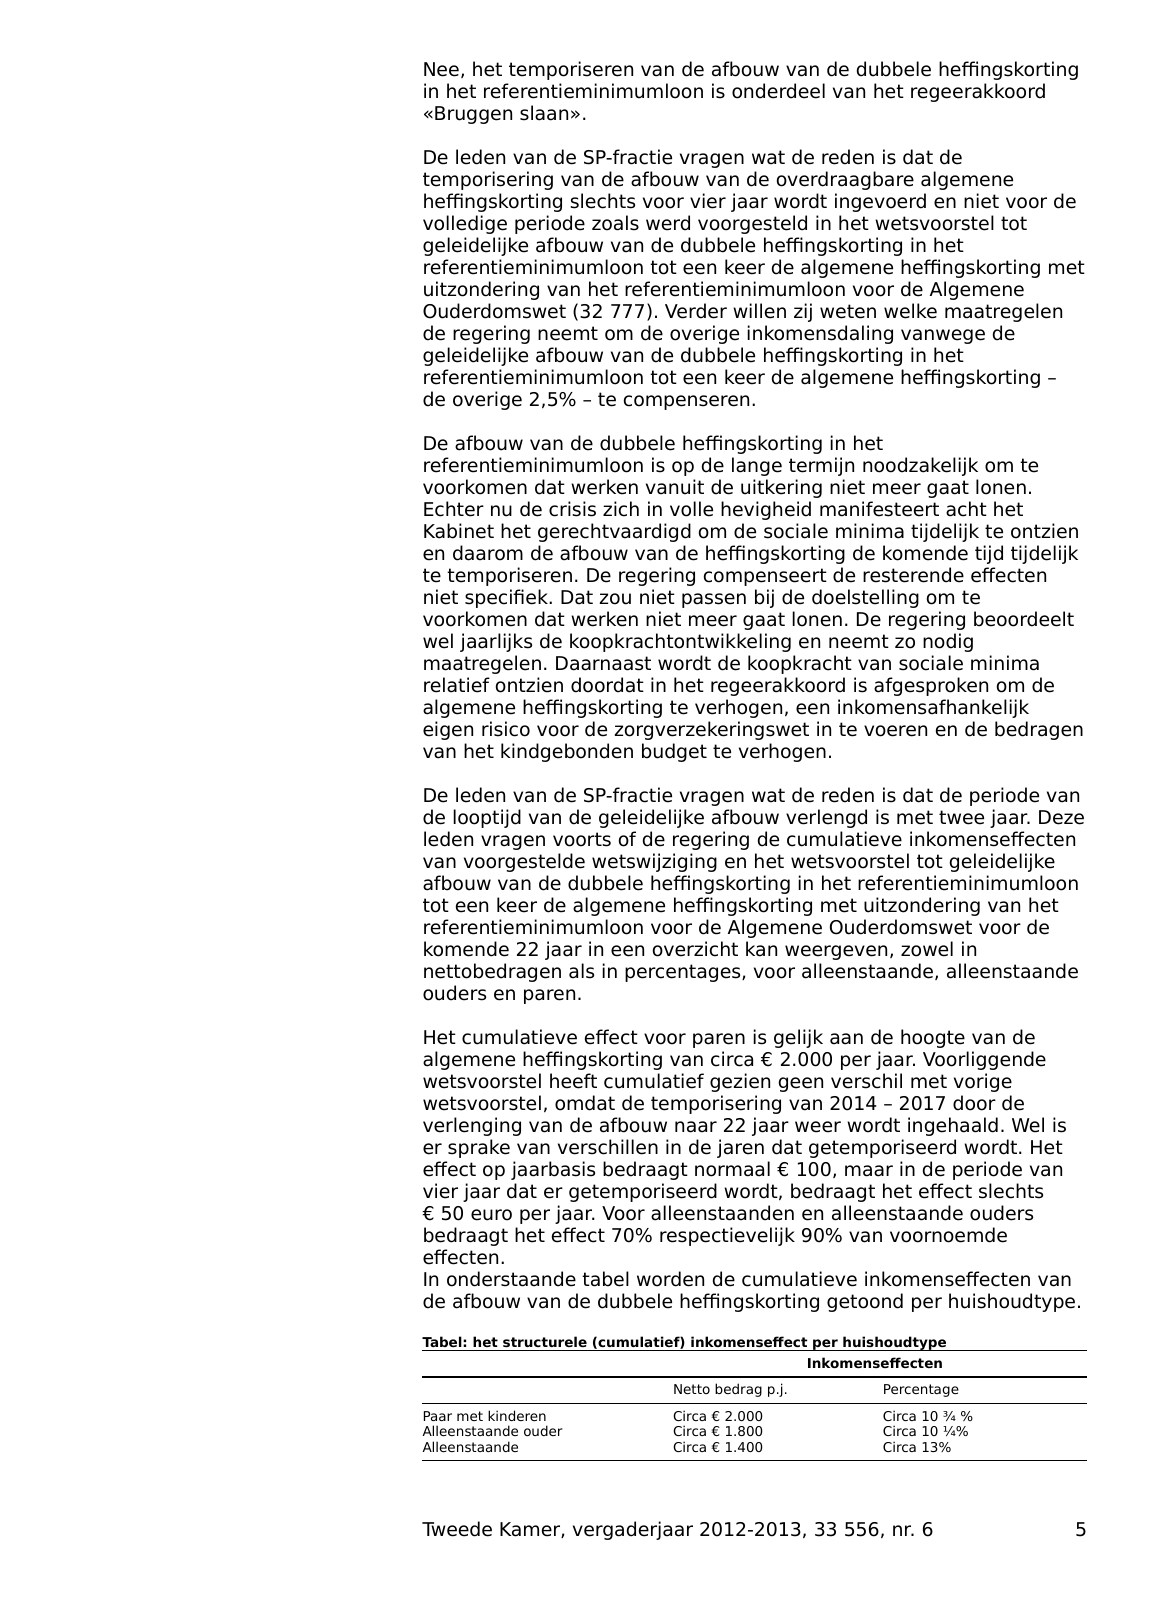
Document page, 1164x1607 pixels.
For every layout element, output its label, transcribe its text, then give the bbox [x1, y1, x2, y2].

table_cell Circa € 1.400 [667, 1440, 877, 1460]
table_cell Circa 10 ¼% [877, 1424, 1087, 1440]
table_cell [422, 1378, 667, 1403]
text De leden van de SP-fractie vragen wat de reden is dat de temporisering van de afbouw van de overdraagbare algemene heffingskorting slechts voor vier jaar wordt ingevoerd en niet voor de volledige periode zoals werd voorgesteld in het wetsvoorstel tot geleidelijke afbouw van de dubbele heffingskorting in het referentieminimumloon tot een keer de algemene heffingskorting met uitzondering van het referentieminimumloon voor de Algemene Ouderdomswet (32 777). Verder willen zij weten welke maatregelen de regering neemt om de overige inkomensdaling vanwege de geleidelijke afbouw van de dubbele heffingskorting in het referentieminimumloon tot een keer de algemene heffingskorting – de overige 2,5% – te compenseren. [422, 147, 1087, 411]
text De afbouw van de dubbele heffingskorting in het referentieminimumloon is op de lange termijn noodzakelijk om te voorkomen dat werken vanuit de uitkering niet meer gaat lonen. Echter nu de crisis zich in volle hevigheid manifesteert acht het Kabinet het gerechtvaardigd om de sociale minima tijdelijk te ontzien en daarom de afbouw van de heffingskorting de komende tijd tijdelijk te temporiseren. De regering compenseert de resterende effecten niet specifiek. Dat zou niet passen bij de doelstelling om te voorkomen dat werken niet meer gaat lonen. De regering beoordeelt wel jaarlijks de koopkrachtontwikkeling en neemt zo nodig maatregelen. Daarnaast wordt de koopkracht van sociale minima relatief ontzien doordat in het regeerakkoord is afgesproken om de algemene heffingskorting te verhogen, een inkomensafhankelijk eigen risico voor de zorgverzekeringswet in te voeren en de bedragen van het kindgebonden budget te verhogen. [422, 433, 1087, 763]
table_cell Paar met kinderen [422, 1404, 667, 1424]
text Het cumulatieve effect voor paren is gelijk aan de hoogte van de algemene heffingskorting van circa € 2.000 per jaar. Voorliggende wetsvoorstel heeft cumulatief gezien geen verschil met vorige wetsvoorstel, omdat de temporisering van 2014 – 2017 door de verlenging van de afbouw naar 22 jaar weer wordt ingehaald. Wel is er sprake van verschillen in de jaren dat getemporiseerd wordt. Het effect op jaarbasis bedraagt normaal € 100, maar in de periode van vier jaar dat er getemporiseerd wordt, bedraagt het effect slechts € 50 euro per jaar. Voor alleenstaanden en alleenstaande ouders bedraagt het effect 70% respectievelijk 90% van voornoemde effecten. [422, 1027, 1087, 1269]
table_cell Circa € 2.000 [667, 1404, 877, 1424]
text De leden van de SP-fractie vragen wat de reden is dat de periode van de looptijd van de geleidelijke afbouw verlengd is met twee jaar. Deze leden vragen voorts of de regering de cumulatieve inkomenseffecten van voorgestelde wetswijziging en het wetsvoorstel tot geleidelijke afbouw van de dubbele heffingskorting in het referentieminimumloon tot een keer de algemene heffingskorting met uitzondering van het referentieminimumloon voor de Algemene Ouderdomswet voor de komende 22 jaar in een overzicht kan weergeven, zowel in nettobedragen als in percentages, voor alleenstaande, alleenstaande ouders en paren. [422, 785, 1087, 1005]
table_cell [422, 1351, 667, 1376]
table_cell Circa € 1.800 [667, 1424, 877, 1440]
table_cell Alleenstaande ouder [422, 1424, 667, 1440]
table_cell Circa 13% [877, 1440, 1087, 1460]
table_cell Circa 10 ¾ % [877, 1404, 1087, 1424]
table_cell Inkomenseffecten [667, 1351, 1087, 1376]
table_header Tabel: het structurele (cumulatief) inkomenseffect per huishoudtype [422, 1335, 1087, 1350]
table_cell Netto bedrag p.j. [667, 1378, 877, 1403]
table_cell Alleenstaande [422, 1440, 667, 1460]
text In onderstaande tabel worden de cumulatieve inkomenseffecten van de afbouw van de dubbele heffingskorting getoond per huishoudtype. [422, 1269, 1087, 1313]
table_cell Percentage [877, 1378, 1087, 1403]
text Nee, het temporiseren van de afbouw van de dubbele heffingskorting in het referentieminimumloon is onderdeel van het regeerakkoord «Bruggen slaan». [422, 59, 1087, 125]
